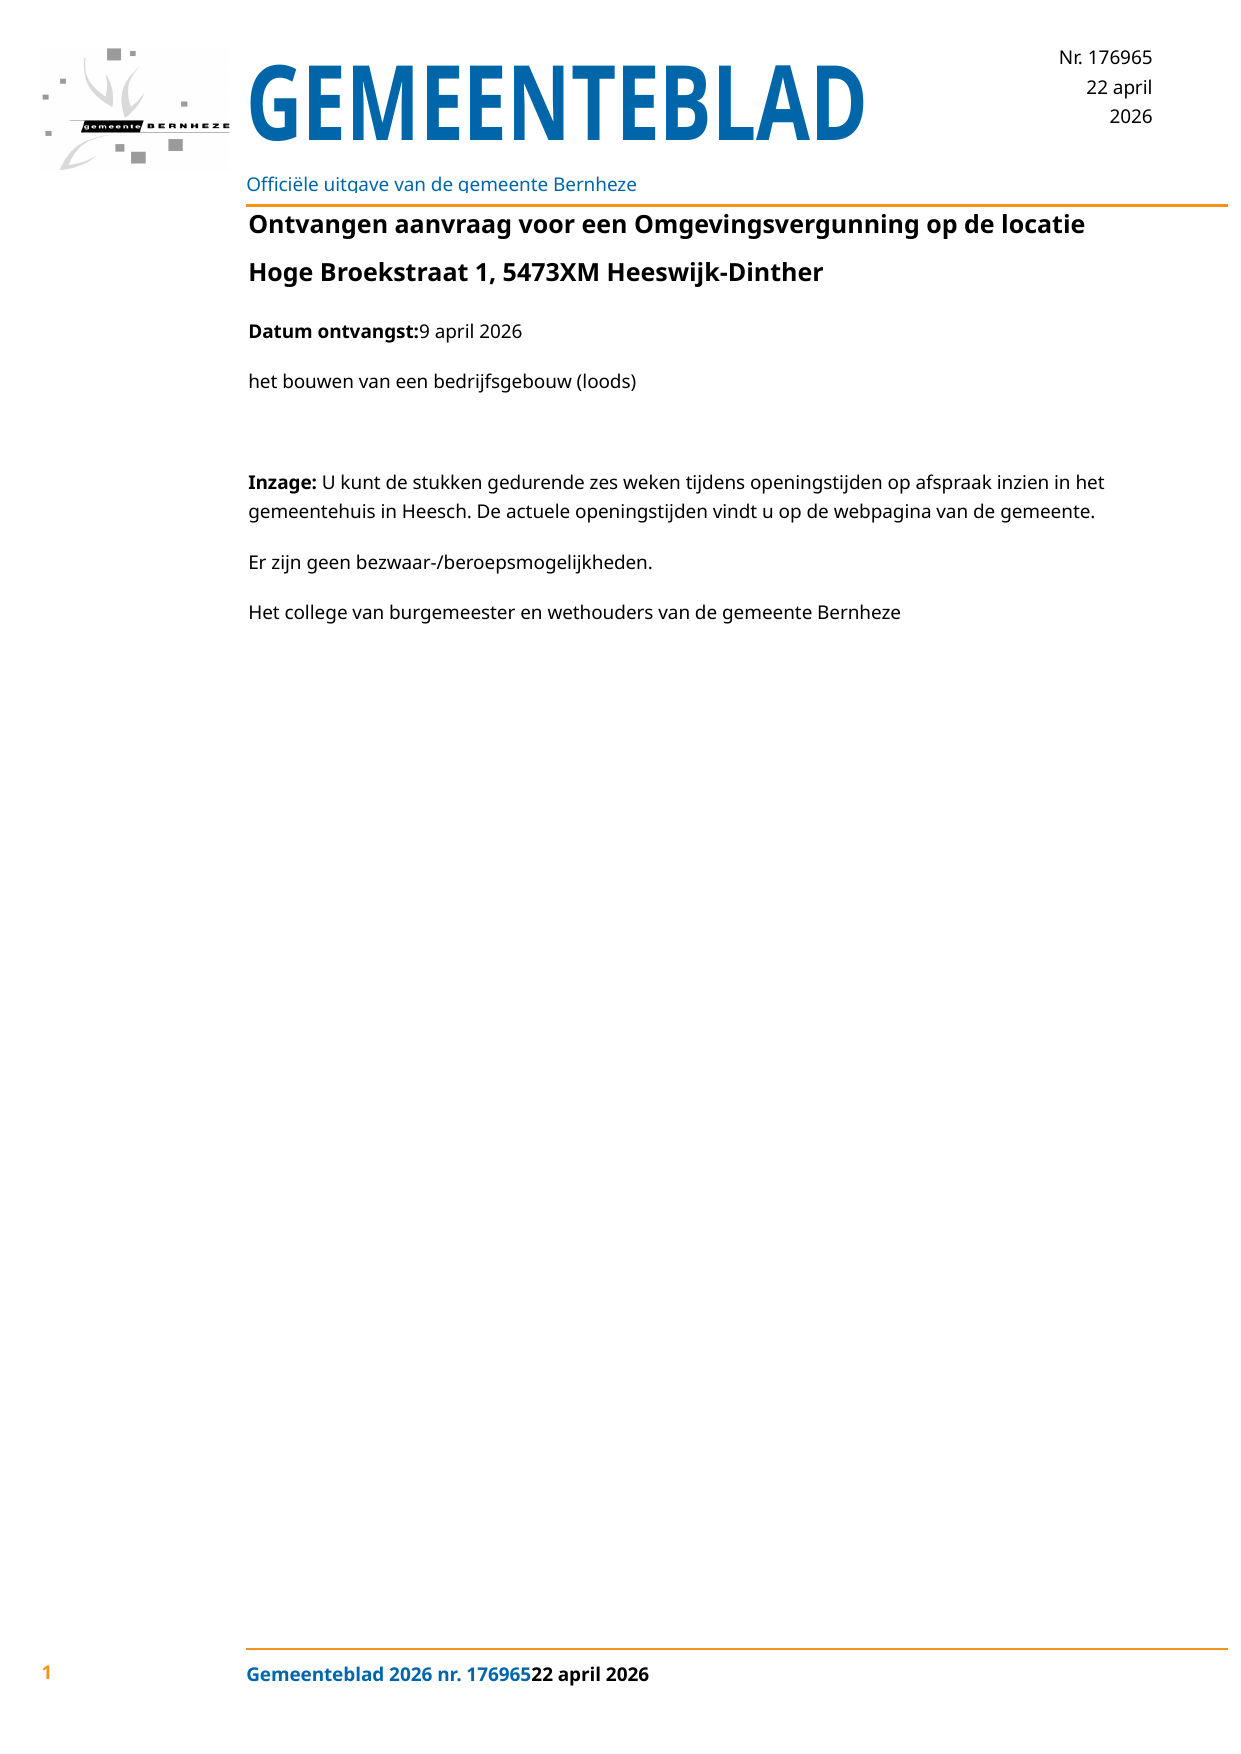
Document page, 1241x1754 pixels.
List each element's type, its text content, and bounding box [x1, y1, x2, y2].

text Datum ontvangst:9 april 2026 [248, 318, 1152, 344]
text Inzage: U kunt de stukken gedurende zes weken tijdens openingstijden op afspraak inzien in het gemeentehuis in Heesch. De actuele openingstijden vindt u op de webpagina van de gemeente. [248, 469, 1152, 524]
text het bouwen van een bedrijfsgebouw (loods) [248, 368, 1152, 394]
text Er zijn geen bezwaar-/beroepsmogelijkheden. [248, 549, 1152, 575]
text Ontvangen aanvraag voor een Omgevingsvergunning op de locatie Hoge Broekstraat 1, 5473XM Heeswijk-Dinther [248, 207, 1152, 288]
picture [41, 47, 231, 172]
text Het college van burgemeester en wethouders van de gemeente Bernheze [248, 599, 1152, 625]
